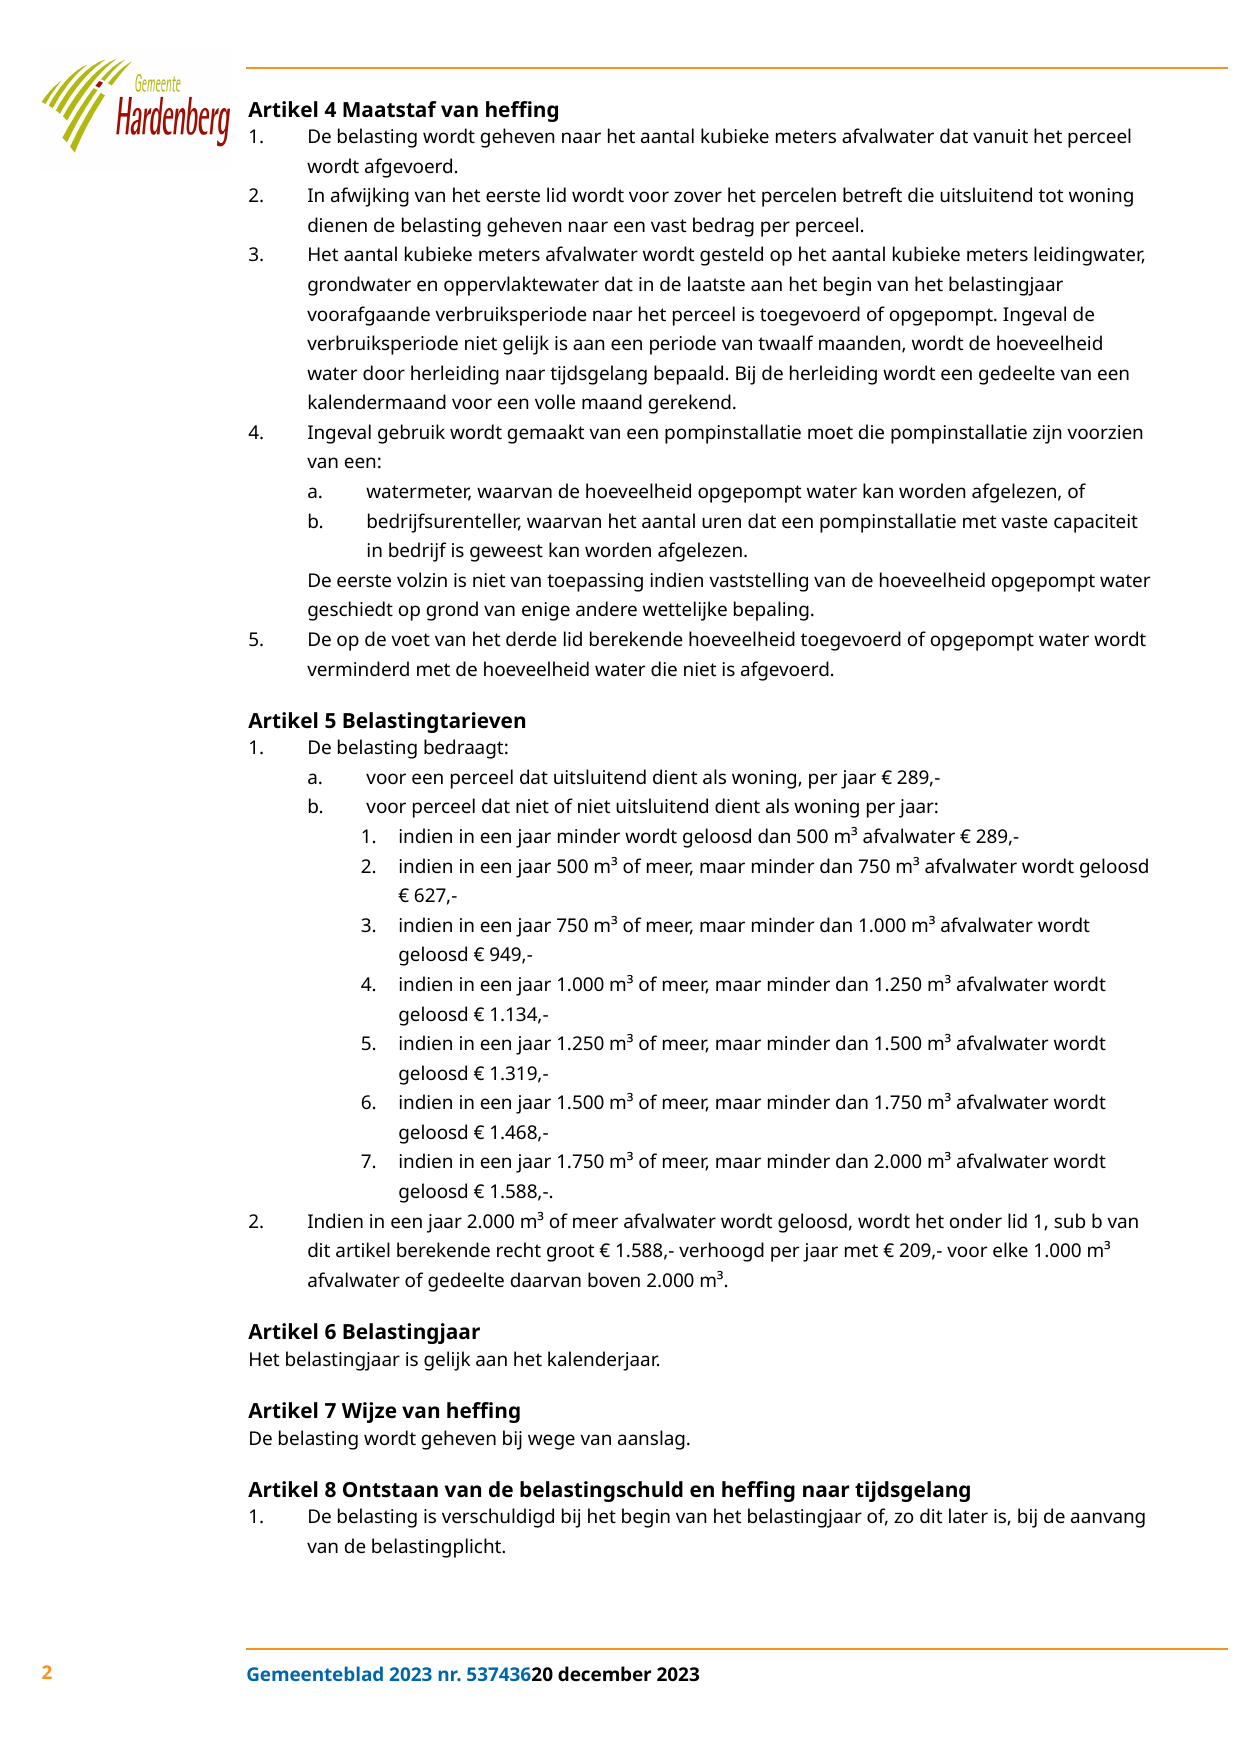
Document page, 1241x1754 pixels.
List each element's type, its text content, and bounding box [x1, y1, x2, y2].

list De belasting is verschuldigd bij het begin van het belastingjaar of, zo dit later is, bij de aanvang van de belastingplicht. [248, 1504, 1152, 1559]
picture [41, 47, 231, 172]
text Artikel 5 Belastingtarieven [248, 706, 1152, 734]
text Artikel 8 Ontstaan van de belastingschuld en heffing naar tijdsgelang [248, 1475, 1152, 1504]
list De belasting wordt geheven naar het aantal kubieke meters afvalwater dat vanuit het perceel wordt afgevoerd. [248, 123, 1152, 178]
list Ingeval gebruik wordt gemaakt van een pompinstallatie moet die pompinstallatie zijn voorzien van een: [248, 419, 1152, 474]
list indien in een jaar 1.000 m³ of meer, maar minder dan 1.250 m³ afvalwater wordt geloosd € 1.134,- [361, 971, 1152, 1027]
text Het belastingjaar is gelijk aan het kalenderjaar. [248, 1346, 1152, 1372]
list In afwijking van het eerste lid wordt voor zover het percelen betreft die uitsluitend tot woning dienen de belasting geheven naar een vast bedrag per perceel. [248, 182, 1152, 238]
list voor een perceel dat uitsluitend dient als woning, per jaar € 289,- [307, 764, 1152, 790]
list indien in een jaar 750 m³ of meer, maar minder dan 1.000 m³ afvalwater wordt geloosd € 949,- [361, 912, 1152, 967]
list indien in een jaar minder wordt geloosd dan 500 m³ afvalwater € 289,- [361, 823, 1152, 849]
text Artikel 7 Wijze van heffing [248, 1396, 1152, 1425]
text Artikel 6 Belastingjaar [248, 1317, 1152, 1346]
list De op de voet van het derde lid berekende hoeveelheid toegevoerd of opgepompt water wordt verminderd met de hoeveelheid water die niet is afgevoerd. [248, 626, 1152, 681]
list indien in een jaar 500 m³ of meer, maar minder dan 750 m³ afvalwater wordt geloosd € 627,- [361, 853, 1152, 908]
list De belasting bedraagt: [248, 734, 1152, 760]
list De eerste volzin is niet van toepassing indien vaststelling van de hoeveelheid opgepompt water geschiedt op grond van enige andere wettelijke bepaling. [248, 567, 1152, 622]
list bedrijfsurenteller, waarvan het aantal uren dat een pompinstallatie met vaste capaciteit in bedrijf is geweest kan worden afgelezen. [307, 508, 1152, 563]
text De belasting wordt geheven bij wege van aanslag. [248, 1425, 1152, 1451]
list indien in een jaar 1.750 m³ of meer, maar minder dan 2.000 m³ afvalwater wordt geloosd € 1.588,-. [361, 1149, 1152, 1204]
list Indien in een jaar 2.000 m³ of meer afvalwater wordt geloosd, wordt het onder lid 1, sub b van dit artikel berekende recht groot € 1.588,- verhoogd per jaar met € 209,- voor elke 1.000 m³ afvalwater of gedeelte daarvan boven 2.000 m³. [248, 1208, 1152, 1293]
list indien in een jaar 1.500 m³ of meer, maar minder dan 1.750 m³ afvalwater wordt geloosd € 1.468,- [361, 1089, 1152, 1145]
list voor perceel dat niet of niet uitsluitend dient als woning per jaar: [307, 794, 1152, 819]
list Het aantal kubieke meters afvalwater wordt gesteld op het aantal kubieke meters leidingwater, grondwater en oppervlaktewater dat in de laatste aan het begin van het belastingjaar voorafgaande verbruiksperiode naar het perceel is toegevoerd of opgepompt. Ingeval de verbruiksperiode niet gelijk is aan een periode van twaalf maanden, wordt de hoeveelheid water door herleiding naar tijdsgelang bepaald. Bij de herleiding wordt een gedeelte van een kalendermaand voor een volle maand gerekend. [248, 242, 1152, 415]
text Artikel 4 Maatstaf van heffing [248, 95, 1152, 123]
list indien in een jaar 1.250 m³ of meer, maar minder dan 1.500 m³ afvalwater wordt geloosd € 1.319,- [361, 1030, 1152, 1086]
list watermeter, waarvan de hoeveelheid opgepompt water kan worden afgelezen, of [307, 478, 1152, 504]
